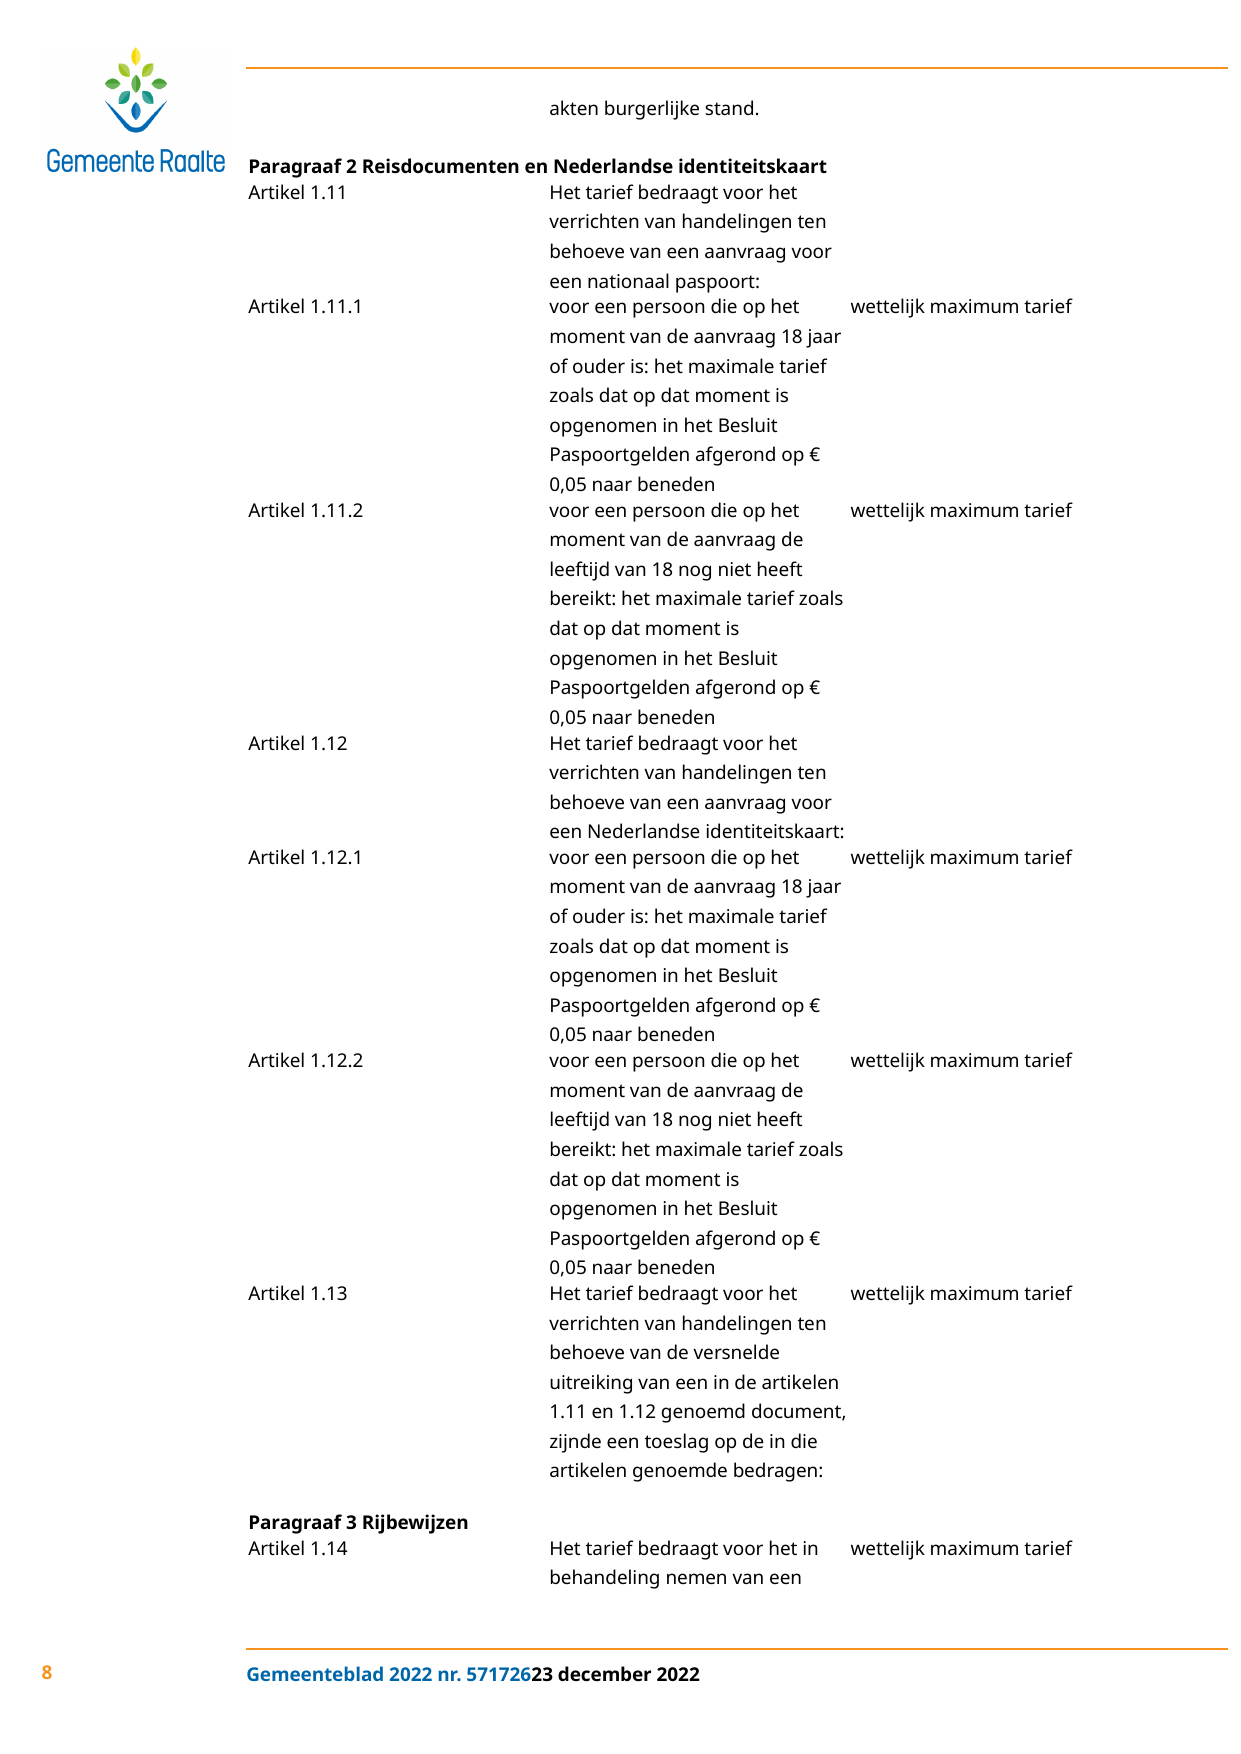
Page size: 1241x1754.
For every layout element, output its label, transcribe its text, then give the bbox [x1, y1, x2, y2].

table_cell Artikel 1.12 [248, 730, 549, 844]
table_cell Artikel 1.11.1 [248, 294, 549, 497]
table_cell Artikel 1.11.2 [248, 497, 549, 730]
table_cell Paragraaf 3 Rijbewijzen [248, 1509, 850, 1535]
table_cell [850, 95, 1152, 121]
table_cell wettelijk maximum tarief [850, 1048, 1152, 1280]
table_cell Het tarief bedraagt voor het verrichten van handelingen ten behoeve van een aanvraag voor een nationaal paspoort: [549, 179, 850, 294]
picture [41, 47, 231, 172]
table_cell [850, 179, 1152, 294]
table_cell Het tarief bedraagt voor het verrichten van handelingen ten behoeve van de versnelde uitreiking van een in de artikelen 1.11 en 1.12 genoemd document, zijnde een toeslag op de in die artikelen genoemde bedragen: [549, 1280, 850, 1483]
table_cell voor een persoon die op het moment van de aanvraag de leeftijd van 18 nog niet heeft bereikt: het maximale tarief zoals dat op dat moment is opgenomen in het Besluit Paspoortgelden afgerond op € 0,05 naar beneden [549, 1048, 850, 1280]
table_cell [248, 1484, 549, 1509]
table_cell [248, 95, 549, 121]
table_cell Artikel 1.11 [248, 179, 549, 294]
table_header [850, 154, 1152, 179]
table_cell voor een persoon die op het moment van de aanvraag 18 jaar of ouder is: het maximale tarief zoals dat op dat moment is opgenomen in het Besluit Paspoortgelden afgerond op € 0,05 naar beneden [549, 844, 850, 1047]
table_cell voor een persoon die op het moment van de aanvraag de leeftijd van 18 nog niet heeft bereikt: het maximale tarief zoals dat op dat moment is opgenomen in het Besluit Paspoortgelden afgerond op € 0,05 naar beneden [549, 497, 850, 730]
table_cell Het tarief bedraagt voor het in behandeling nemen van een [549, 1535, 850, 1590]
table_cell akten burgerlijke stand. [549, 95, 850, 121]
table_cell wettelijk maximum tarief [850, 1535, 1152, 1590]
table_cell [549, 1484, 850, 1509]
table_cell [850, 730, 1152, 844]
table_cell voor een persoon die op het moment van de aanvraag 18 jaar of ouder is: het maximale tarief zoals dat op dat moment is opgenomen in het Besluit Paspoortgelden afgerond op € 0,05 naar beneden [549, 294, 850, 497]
table_cell Artikel 1.12.2 [248, 1048, 549, 1280]
table_cell Artikel 1.14 [248, 1535, 549, 1590]
table_cell [850, 1484, 1152, 1509]
table_cell Artikel 1.12.1 [248, 844, 549, 1047]
table_cell wettelijk maximum tarief [850, 497, 1152, 730]
table_cell wettelijk maximum tarief [850, 844, 1152, 1047]
table_cell Het tarief bedraagt voor het verrichten van handelingen ten behoeve van een aanvraag voor een Nederlandse identiteitskaart: [549, 730, 850, 844]
table_cell Artikel 1.13 [248, 1280, 549, 1483]
table_cell [850, 1509, 1152, 1535]
table_header Paragraaf 2 Reisdocumenten en Nederlandse identiteitskaart [248, 154, 850, 179]
table_cell wettelijk maximum tarief [850, 294, 1152, 497]
table_cell wettelijk maximum tarief [850, 1280, 1152, 1483]
